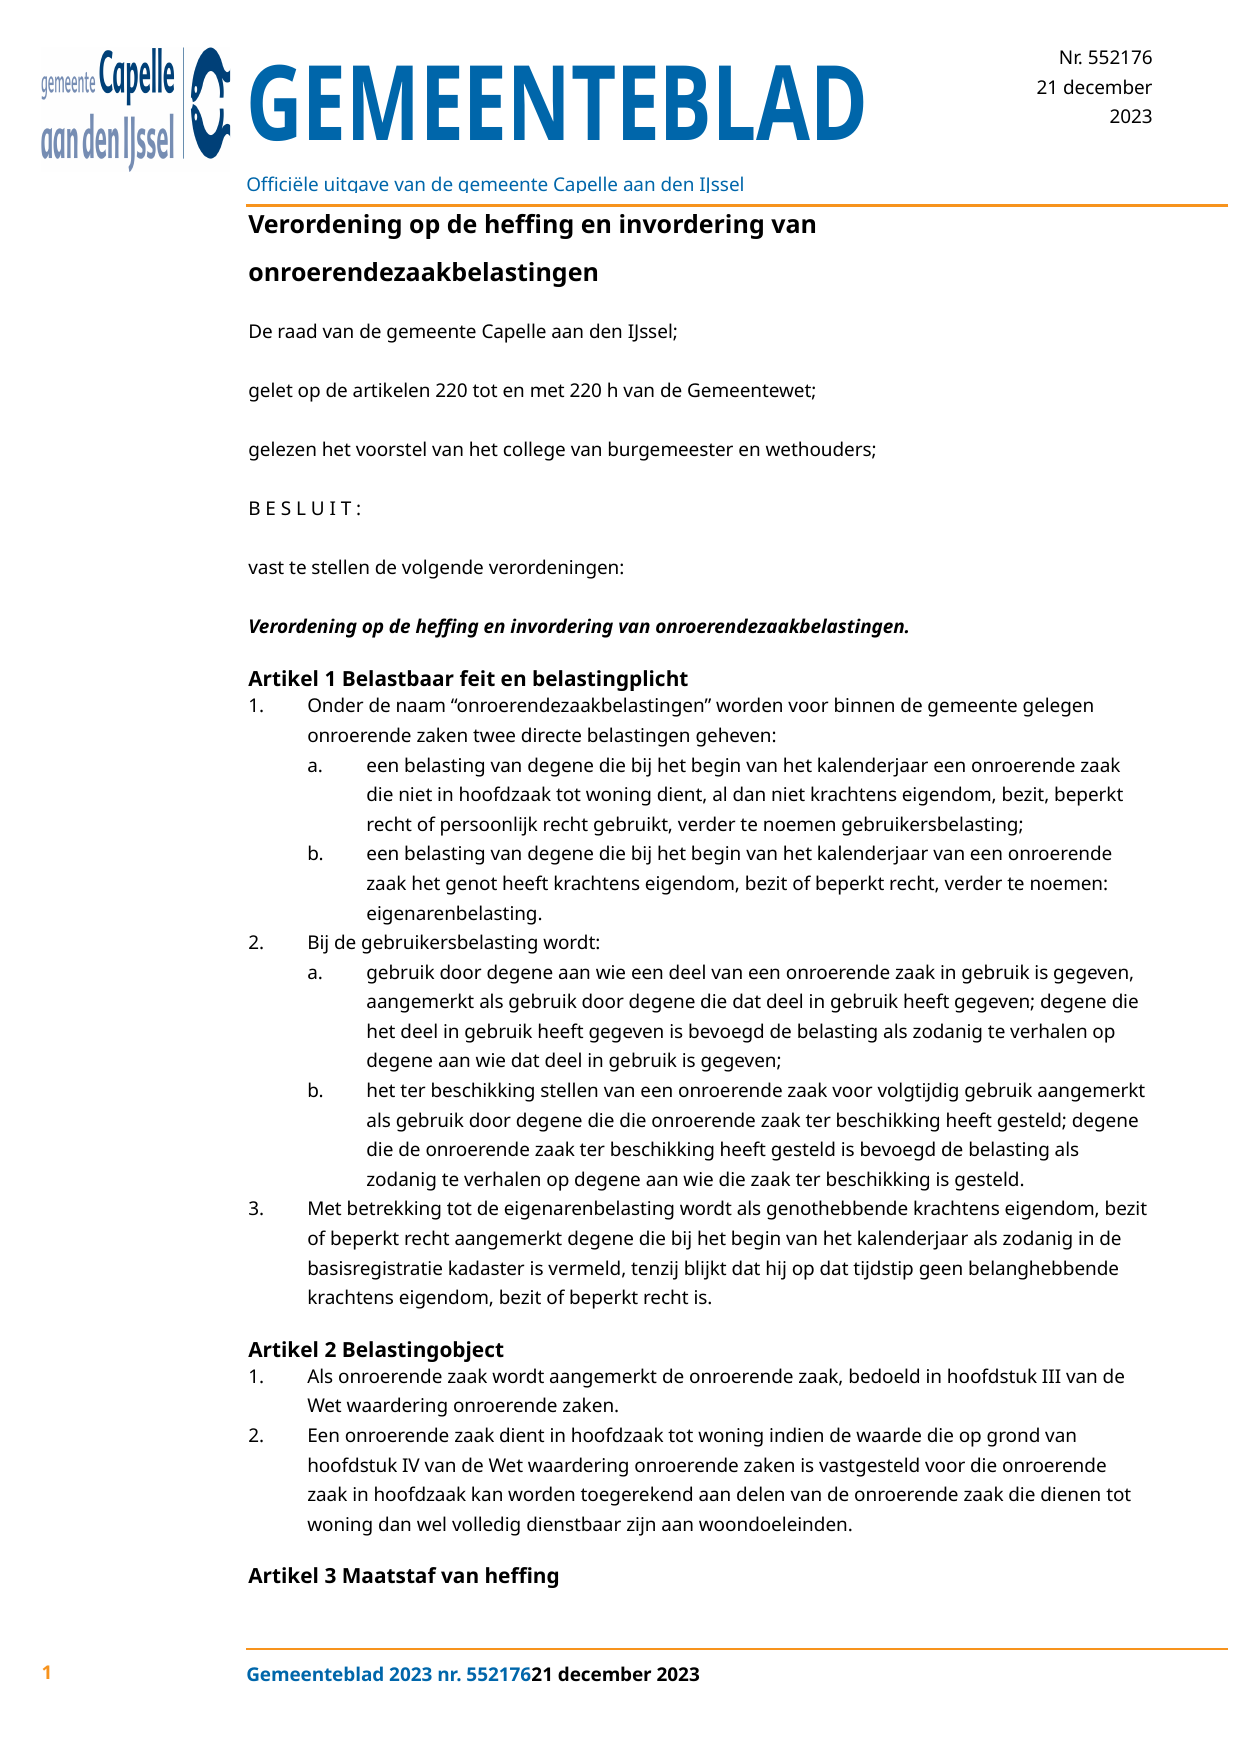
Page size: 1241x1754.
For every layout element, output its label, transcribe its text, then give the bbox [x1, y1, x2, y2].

text gelezen het voorstel van het college van burgemeester en wethouders; [248, 436, 1152, 462]
list Onder de naam “onroerendezaakbelastingen” worden voor binnen de gemeente gelegen onroerende zaken twee directe belastingen geheven: [248, 693, 1152, 748]
picture [41, 47, 231, 172]
list Als onroerende zaak wordt aangemerkt de onroerende zaak, bedoeld in hoofdstuk III van de Wet waardering onroerende zaken. [248, 1363, 1152, 1418]
text Verordening op de heffing en invordering van onroerendezaakbelastingen [248, 207, 1152, 288]
text Artikel 1 Belastbaar feit en belastingplicht [248, 664, 1152, 693]
text Artikel 2 Belastingobject [248, 1335, 1152, 1363]
list gebruik door degene aan wie een deel van een onroerende zaak in gebruik is gegeven, aangemerkt als gebruik door degene die dat deel in gebruik heeft gegeven; degene die het deel in gebruik heeft gegeven is bevoegd de belasting als zodanig te verhalen op degene aan wie dat deel in gebruik is gegeven; [307, 959, 1152, 1073]
text Artikel 3 Maatstaf van heffing [248, 1561, 1152, 1590]
list het ter beschikking stellen van een onroerende zaak voor volgtijdig gebruik aangemerkt als gebruik door degene die die onroerende zaak ter beschikking heeft gesteld; degene die de onroerende zaak ter beschikking heeft gesteld is bevoegd de belasting als zodanig te verhalen op degene aan wie die zaak ter beschikking is gesteld. [307, 1077, 1152, 1192]
list een belasting van degene die bij het begin van het kalenderjaar van een onroerende zaak het genot heeft krachtens eigendom, bezit of beperkt recht, verder te noemen: eigenarenbelasting. [307, 841, 1152, 925]
text vast te stellen de volgende verordeningen: [248, 554, 1152, 580]
text gelet op de artikelen 220 tot en met 220 h van de Gemeentewet; [248, 377, 1152, 403]
text De raad van de gemeente Capelle aan den IJssel; [248, 318, 1152, 344]
list Een onroerende zaak dient in hoofdzaak tot woning indien de waarde die op grond van hoofdstuk IV van de Wet waardering onroerende zaken is vastgesteld voor die onroerende zaak in hoofdzaak kan worden toegerekend aan delen van de onroerende zaak die dienen tot woning dan wel volledig dienstbaar zijn aan woondoeleinden. [248, 1422, 1152, 1537]
list een belasting van degene die bij het begin van het kalenderjaar een onroerende zaak die niet in hoofdzaak tot woning dient, al dan niet krachtens eigendom, bezit, beperkt recht of persoonlijk recht gebruikt, verder te noemen gebruikersbelasting; [307, 752, 1152, 837]
list Met betrekking tot de eigenarenbelasting wordt als genothebbende krachtens eigendom, bezit of beperkt recht aangemerkt degene die bij het begin van het kalenderjaar als zodanig in de basisregistratie kadaster is vermeld, tenzij blijkt dat hij op dat tijdstip geen belanghebbende krachtens eigendom, bezit of beperkt recht is. [248, 1196, 1152, 1310]
text B E S L U I T : [248, 495, 1152, 521]
list Bij de gebruikersbelasting wordt: [248, 929, 1152, 955]
text Verordening op de heffing en invordering van onroerendezaakbelastingen. [248, 614, 1152, 639]
